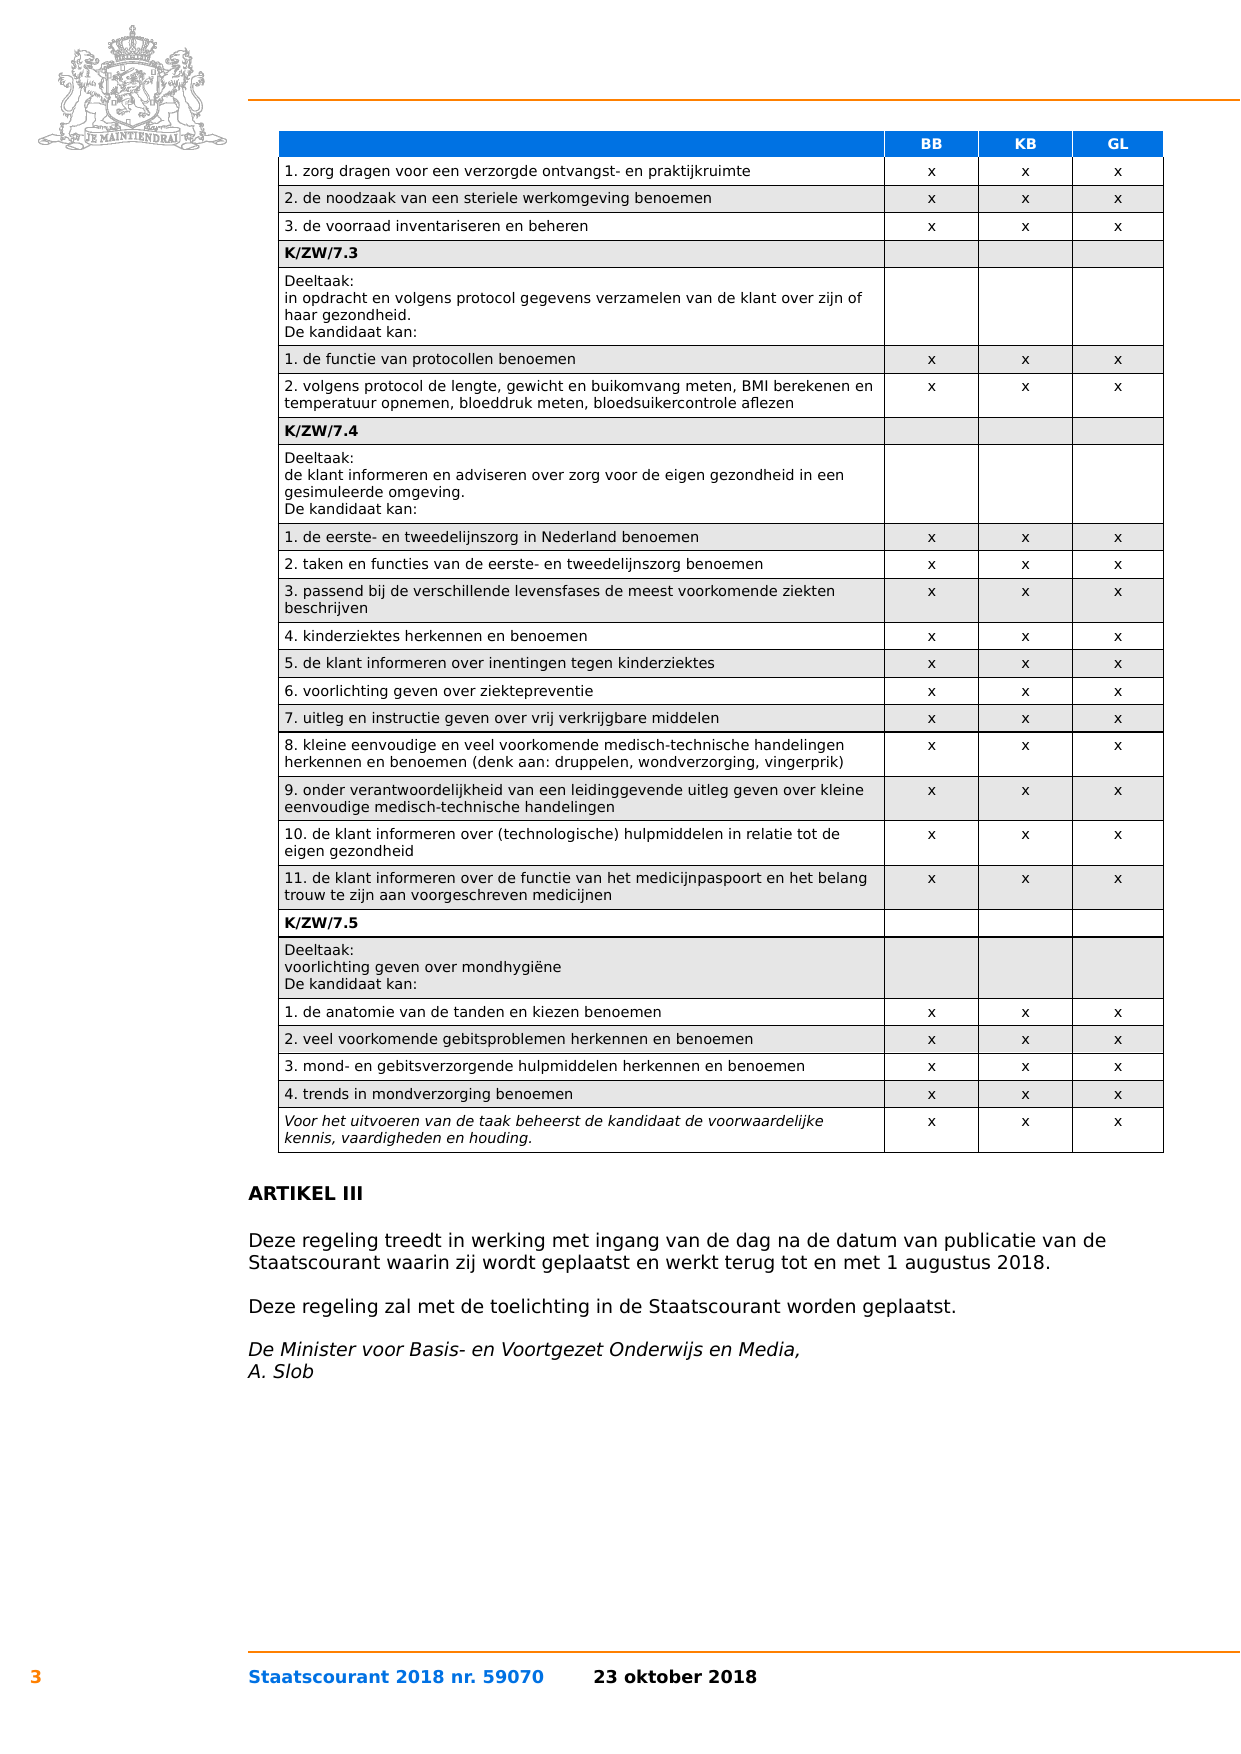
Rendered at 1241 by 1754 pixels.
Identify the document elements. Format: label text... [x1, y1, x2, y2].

table_cell Deeltaak: voorlichting geven over mondhygiëne De kandidaat kan: [279, 938, 884, 998]
table_cell x [1073, 650, 1163, 677]
table_cell 2. volgens protocol de lengte, gewicht en buikomvang meten, BMI berekenen en temperatuur opnemen, bloeddruk meten, bloedsuikercontrole aflezen [279, 374, 884, 417]
table_cell [979, 418, 1072, 444]
table_cell x [1073, 678, 1163, 704]
picture [38, 25, 227, 150]
table_cell [885, 268, 978, 345]
table_cell K/ZW/7.5 [279, 910, 884, 936]
table_cell x [885, 623, 978, 649]
text De Minister voor Basis- en Voortgezet Onderwijs en Media, A. Slob [248, 1339, 1163, 1383]
table_cell x [885, 1108, 978, 1152]
table_cell 1. zorg dragen voor een verzorgde ontvangst- en praktijkruimte [279, 158, 884, 185]
table_cell Deeltaak: de klant informeren en adviseren over zorg voor de eigen gezondheid in een gesimuleerde omgeving. De kandidaat kan: [279, 445, 884, 523]
table_cell x [885, 650, 978, 677]
table_cell 1. de anatomie van de tanden en kiezen benoemen [279, 999, 884, 1025]
table_cell x [1073, 1081, 1163, 1107]
table_cell 1. de eerste- en tweedelijnszorg in Nederland benoemen [279, 524, 884, 550]
table_cell x [885, 346, 978, 373]
table_cell x [885, 579, 978, 622]
table_cell 10. de klant informeren over (technologische) hulpmiddelen in relatie tot de eigen gezondheid [279, 821, 884, 864]
table_cell x [1073, 1054, 1163, 1080]
table_cell x [979, 1108, 1072, 1152]
table_header [279, 131, 884, 157]
table_cell 11. de klant informeren over de functie van het medicijnpaspoort en het belang trouw te zijn aan voorgeschreven medicijnen [279, 866, 884, 909]
table_cell 4. kinderziektes herkennen en benoemen [279, 623, 884, 649]
table_cell x [1073, 999, 1163, 1025]
subtitle ARTIKEL III [248, 1183, 1163, 1205]
table_cell x [885, 186, 978, 212]
table_cell x [1073, 821, 1163, 864]
table_cell x [1073, 374, 1163, 417]
table_cell 4. trends in mondverzorging benoemen [279, 1081, 884, 1107]
table_cell x [979, 650, 1072, 677]
table_cell 2. veel voorkomende gebitsproblemen herkennen en benoemen [279, 1026, 884, 1052]
table_cell x [1073, 213, 1163, 239]
table_cell x [979, 777, 1072, 820]
table_cell [885, 445, 978, 523]
table_cell x [979, 733, 1072, 776]
table_cell x [885, 213, 978, 239]
table_cell x [979, 1026, 1072, 1052]
table_cell x [979, 158, 1072, 185]
table_cell x [979, 374, 1072, 417]
table_cell x [979, 1054, 1072, 1080]
table_cell x [885, 678, 978, 704]
table_cell [979, 241, 1072, 267]
table_cell x [1073, 1026, 1163, 1052]
table_cell x [1073, 524, 1163, 550]
table_cell K/ZW/7.4 [279, 418, 884, 444]
table_cell x [885, 1026, 978, 1052]
table_cell K/ZW/7.3 [279, 241, 884, 267]
table_cell 8. kleine eenvoudige en veel voorkomende medisch-technische handelingen herkennen en benoemen (denk aan: druppelen, wondverzorging, vingerprik) [279, 733, 884, 776]
table_cell x [885, 733, 978, 776]
table_cell 3. passend bij de verschillende levensfases de meest voorkomende ziekten beschrijven [279, 579, 884, 622]
table_cell x [1073, 158, 1163, 185]
table_cell x [979, 999, 1072, 1025]
table_cell x [1073, 623, 1163, 649]
table_cell 2. de noodzaak van een steriele werkomgeving benoemen [279, 186, 884, 212]
table_cell x [979, 1081, 1072, 1107]
table_cell x [885, 551, 978, 577]
table_cell 1. de functie van protocollen benoemen [279, 346, 884, 373]
table_cell x [885, 158, 978, 185]
table_cell x [885, 1081, 978, 1107]
text Deze regeling treedt in werking met ingang van de dag na de datum van publicatie van de Staatscourant waarin zij wordt geplaatst en werkt terug tot en met 1 augustus 2018. [248, 1230, 1163, 1274]
table_cell x [885, 999, 978, 1025]
table_cell x [979, 186, 1072, 212]
table_cell [885, 418, 978, 444]
table_cell x [1073, 866, 1163, 909]
table_cell [1073, 910, 1163, 936]
table_header GL [1073, 131, 1163, 157]
table_cell [1073, 445, 1163, 523]
table_cell x [1073, 551, 1163, 577]
table_cell x [885, 705, 978, 731]
table_cell x [979, 678, 1072, 704]
table_cell x [1073, 777, 1163, 820]
table_cell 9. onder verantwoordelijkheid van een leidinggevende uitleg geven over kleine eenvoudige medisch-technische handelingen [279, 777, 884, 820]
table_cell x [885, 1054, 978, 1080]
table_cell [979, 268, 1072, 345]
table_header BB [885, 131, 978, 157]
table_cell 3. de voorraad inventariseren en beheren [279, 213, 884, 239]
table_cell x [1073, 346, 1163, 373]
table_cell Deeltaak: in opdracht en volgens protocol gegevens verzamelen van de klant over zijn of haar gezondheid. De kandidaat kan: [279, 268, 884, 345]
table_cell x [979, 551, 1072, 577]
table_cell x [1073, 186, 1163, 212]
table_cell x [979, 821, 1072, 864]
table_cell 5. de klant informeren over inentingen tegen kinderziektes [279, 650, 884, 677]
table_cell x [979, 346, 1072, 373]
text Deze regeling zal met de toelichting in de Staatscourant worden geplaatst. [248, 1296, 1163, 1317]
table_cell x [885, 866, 978, 909]
table_cell [1073, 241, 1163, 267]
table_cell [979, 938, 1072, 998]
table_cell [1073, 418, 1163, 444]
table_cell x [979, 705, 1072, 731]
table_cell x [1073, 579, 1163, 622]
table_cell x [979, 866, 1072, 909]
table_cell x [885, 777, 978, 820]
table_cell [885, 938, 978, 998]
table_cell x [979, 524, 1072, 550]
table_cell [979, 910, 1072, 936]
table_cell x [885, 374, 978, 417]
table_cell x [1073, 705, 1163, 731]
table_cell 3. mond- en gebitsverzorgende hulpmiddelen herkennen en benoemen [279, 1054, 884, 1080]
table_cell x [979, 623, 1072, 649]
table_cell x [885, 524, 978, 550]
table_cell x [979, 213, 1072, 239]
table_cell x [1073, 1108, 1163, 1152]
table_cell [1073, 938, 1163, 998]
table_cell [885, 910, 978, 936]
table_cell x [1073, 733, 1163, 776]
table_cell [885, 241, 978, 267]
table_cell Voor het uitvoeren van de taak beheerst de kandidaat de voorwaardelijke kennis, vaardigheden en houding. [279, 1108, 884, 1152]
table_cell [1073, 268, 1163, 345]
table_cell 7. uitleg en instructie geven over vrij verkrijgbare middelen [279, 705, 884, 731]
table_cell 2. taken en functies van de eerste- en tweedelijnszorg benoemen [279, 551, 884, 577]
table_header KB [979, 131, 1072, 157]
table_cell 6. voorlichting geven over ziektepreventie [279, 678, 884, 704]
table_cell x [885, 821, 978, 864]
table_cell [979, 445, 1072, 523]
table_cell x [979, 579, 1072, 622]
